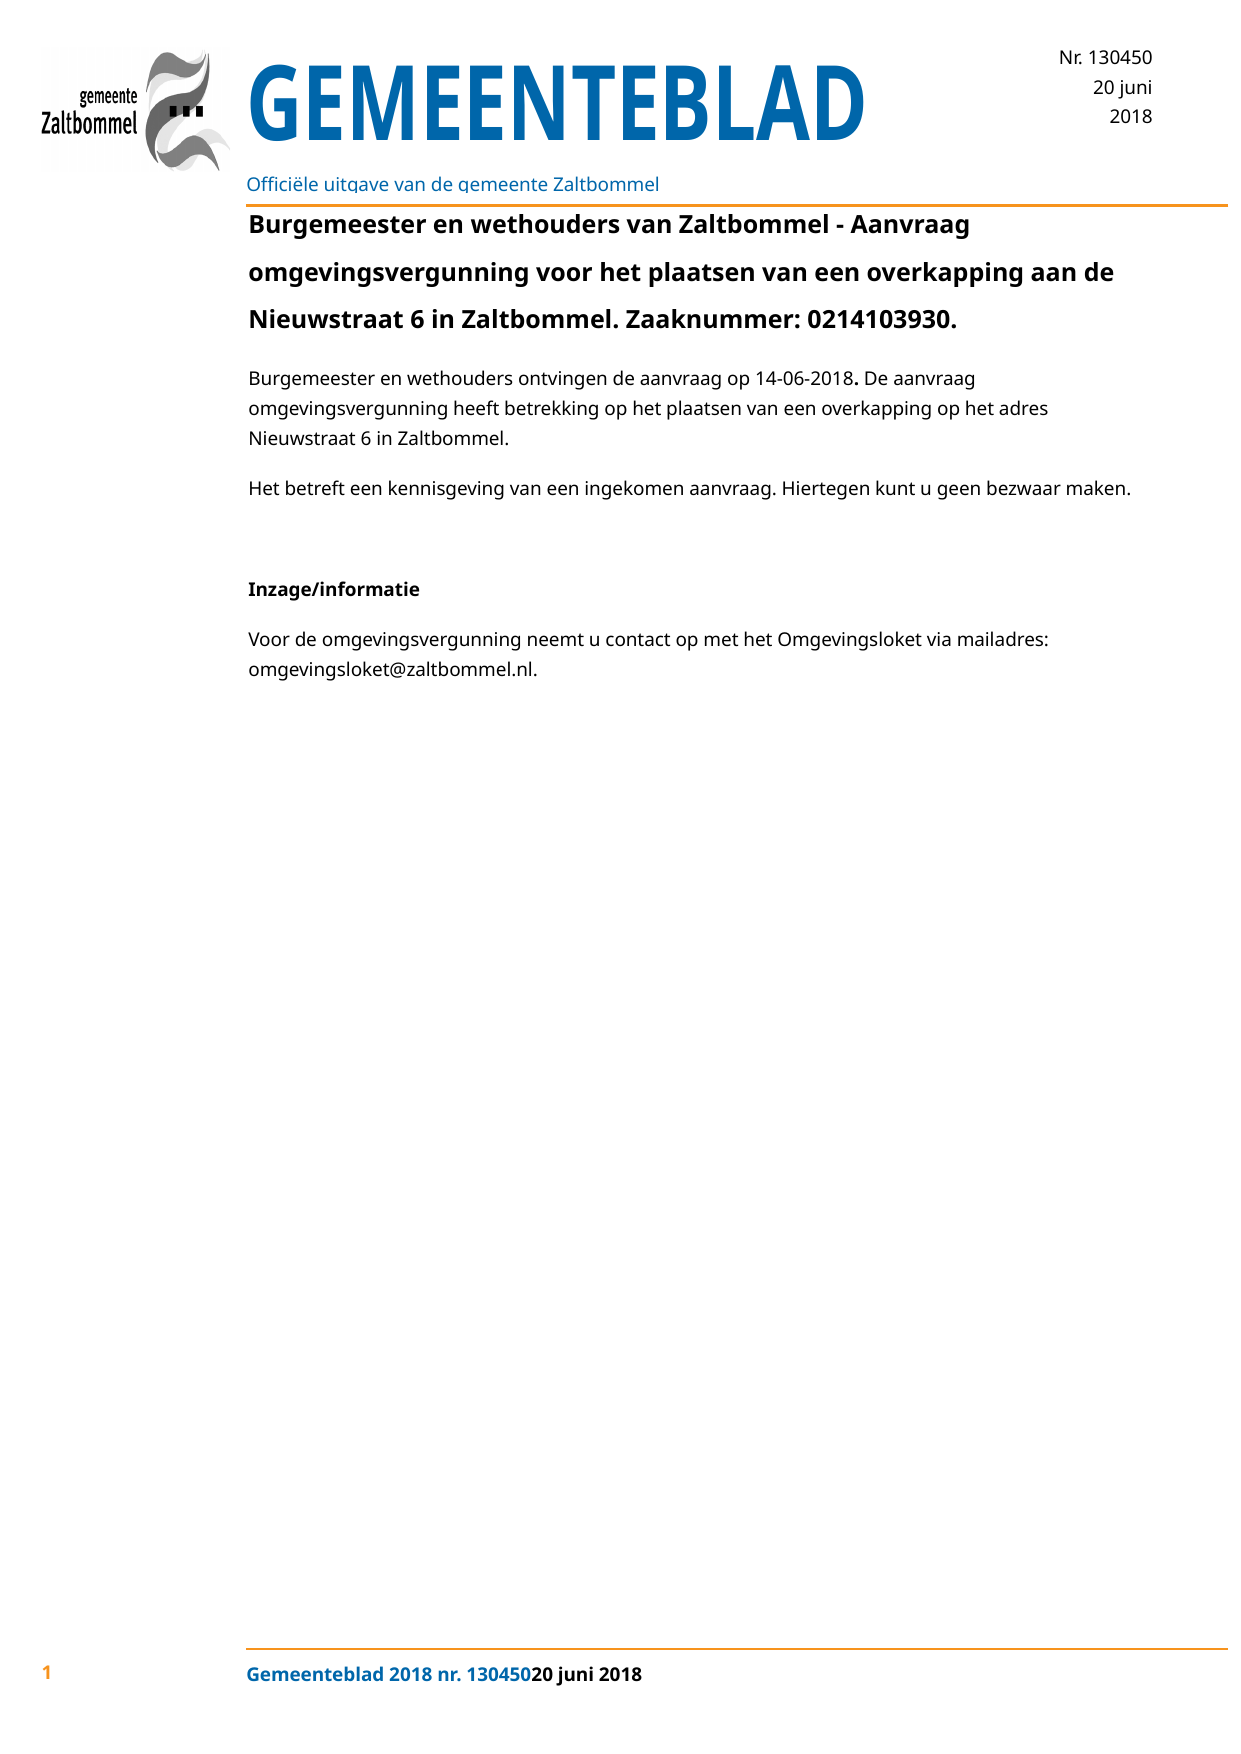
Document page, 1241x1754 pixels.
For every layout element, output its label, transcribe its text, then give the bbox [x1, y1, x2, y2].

text Burgemeester en wethouders van Zaltbommel - Aanvraag omgevingsvergunning voor het plaatsen van een overkapping aan de Nieuwstraat 6 in Zaltbommel. Zaaknummer: 0214103930. [248, 207, 1152, 336]
text Het betreft een kennisgeving van een ingekomen aanvraag. Hiertegen kunt u geen bezwaar maken. [248, 475, 1152, 501]
text Inzage/informatie [248, 576, 1152, 602]
text Voor de omgevingsvergunning neemt u contact op met het Omgevingsloket via mailadres: omgevingsloket@zaltbommel.nl. [248, 626, 1152, 682]
picture [41, 47, 231, 172]
text Burgemeester en wethouders ontvingen de aanvraag op 14-06-2018. De aanvraag omgevingsvergunning heeft betrekking op het plaatsen van een overkapping op het adres Nieuwstraat 6 in Zaltbommel. [248, 366, 1152, 450]
